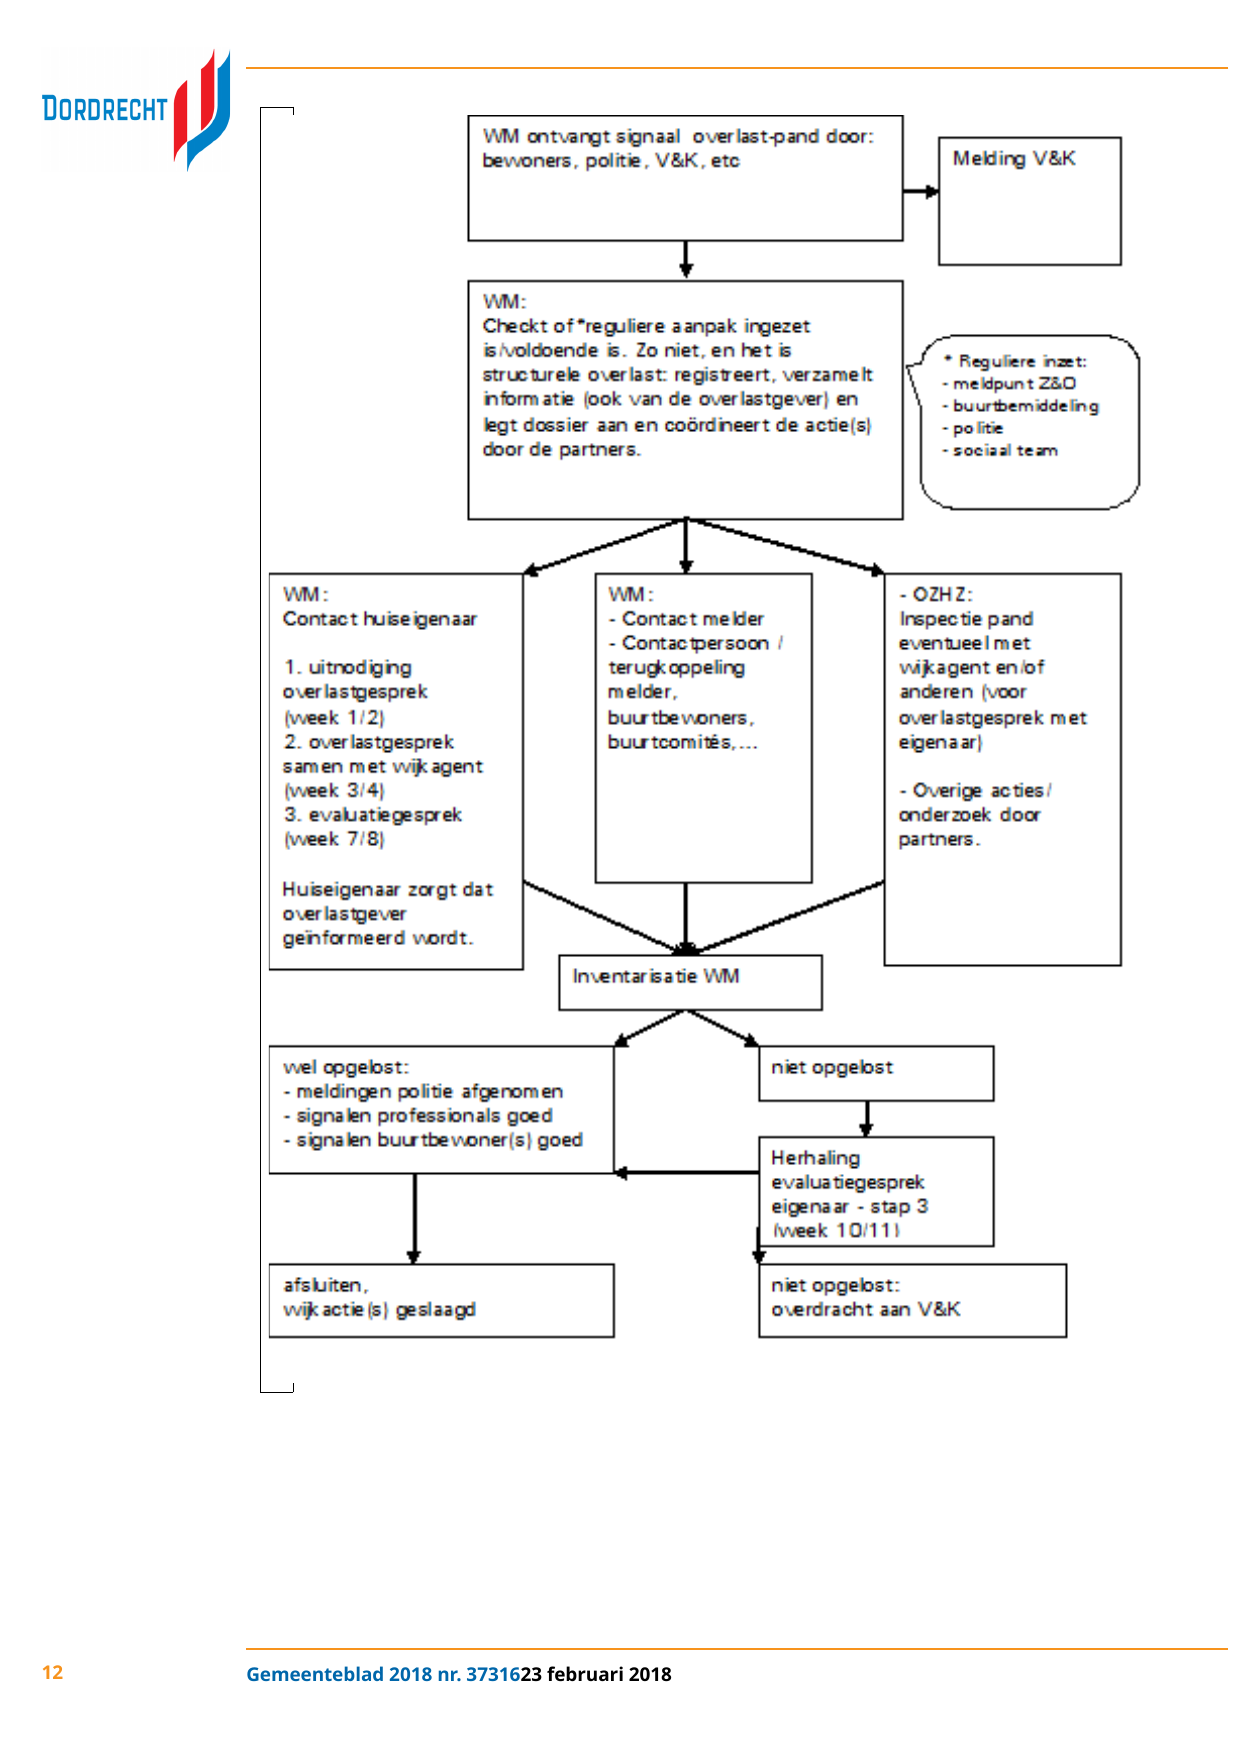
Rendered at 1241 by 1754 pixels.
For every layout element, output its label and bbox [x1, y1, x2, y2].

picture [268, 115, 1173, 1383]
picture [41, 47, 231, 172]
